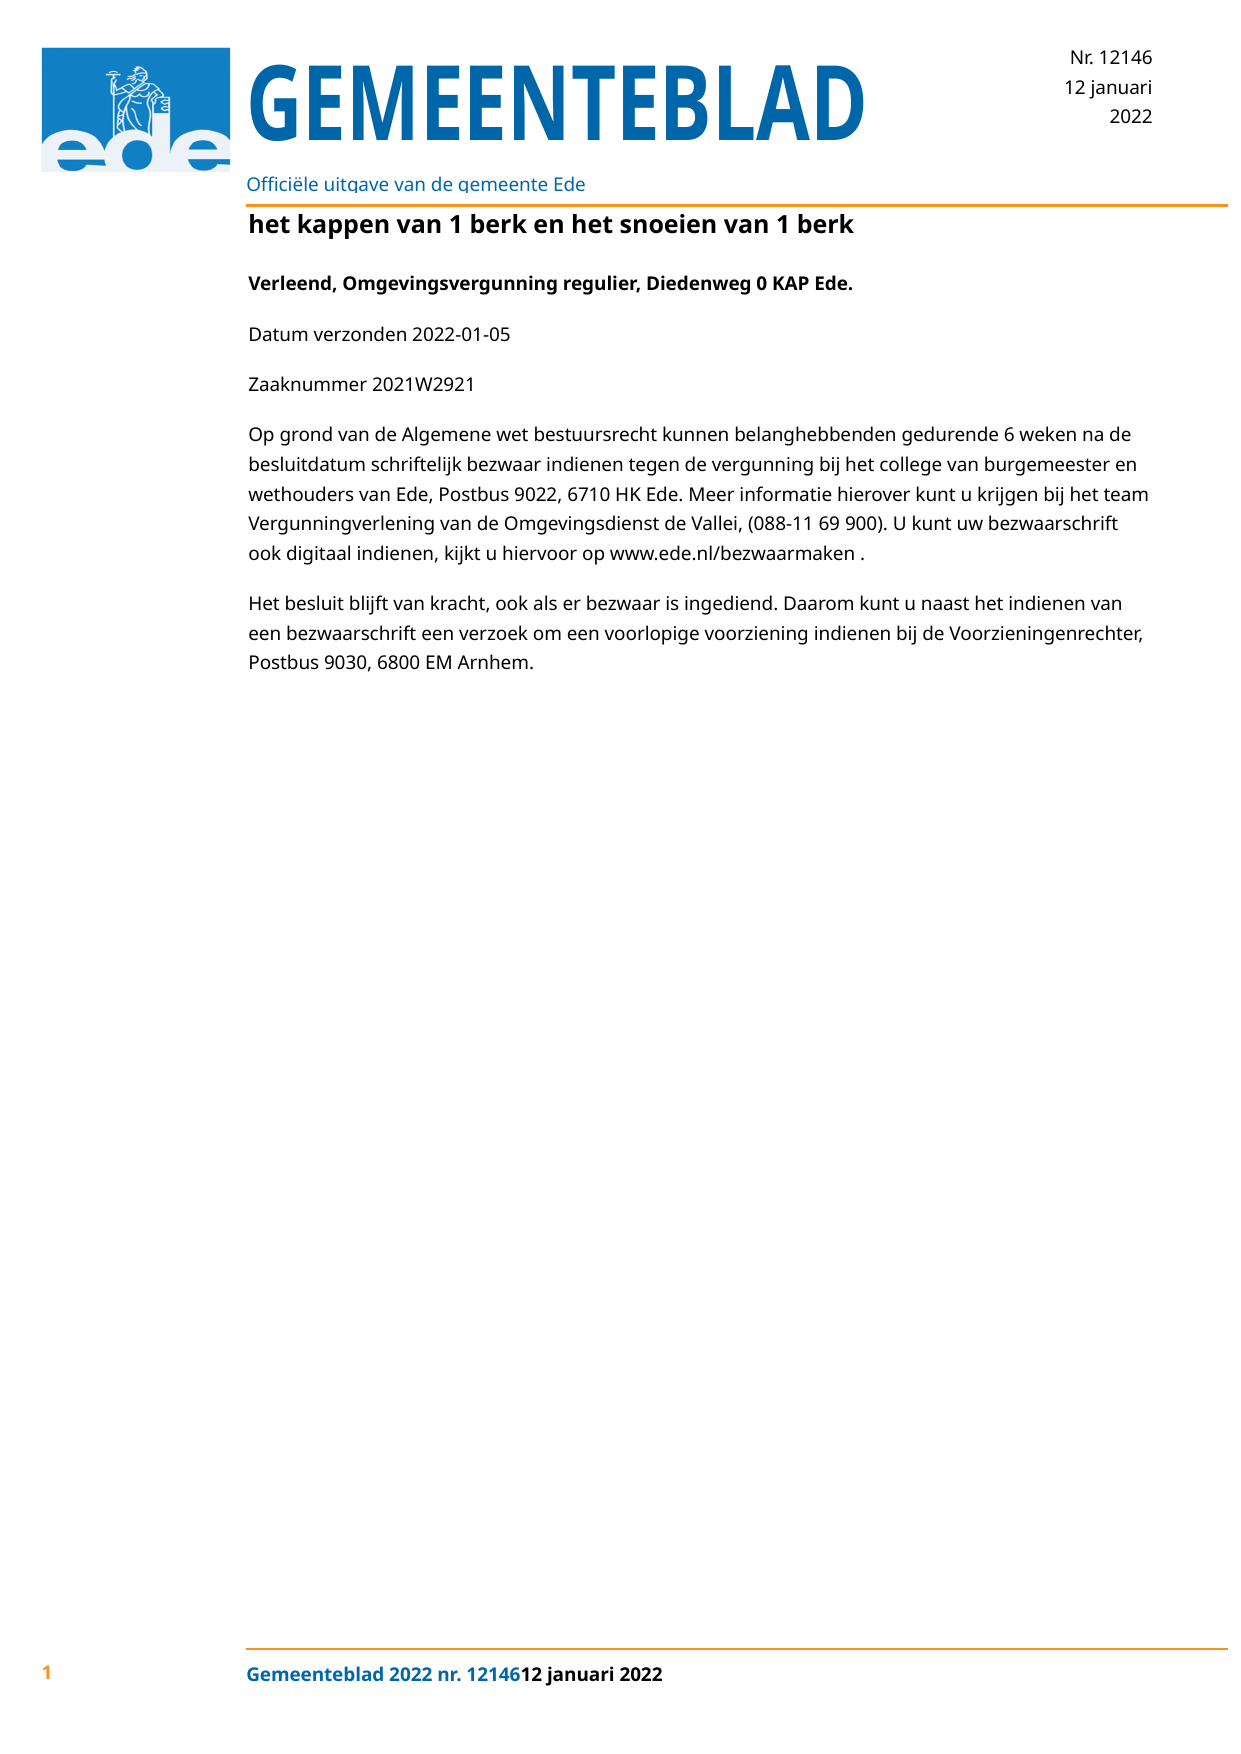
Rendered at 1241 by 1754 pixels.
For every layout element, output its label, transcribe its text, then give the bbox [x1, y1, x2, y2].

text Het besluit blijft van kracht, ook als er bezwaar is ingediend. Daarom kunt u naast het indienen van een bezwaarschrift een verzoek om een voorlopige voorziening indienen bij de Voorzieningenrechter, Postbus 9030, 6800 EM Arnhem. [248, 590, 1152, 675]
text Verleend, Omgevingsvergunning regulier, Diedenweg 0 KAP Ede. [248, 270, 1152, 296]
text Zaaknummer 2021W2921 [248, 371, 1152, 397]
text Datum verzonden 2022-01-05 [248, 321, 1152, 346]
picture [41, 47, 231, 172]
text het kappen van 1 berk en het snoeien van 1 berk [248, 207, 1152, 241]
text Op grond van de Algemene wet bestuursrecht kunnen belanghebbenden gedurende 6 weken na de besluitdatum schriftelijk bezwaar indienen tegen de vergunning bij het college van burgemeester en wethouders van Ede, Postbus 9022, 6710 HK Ede. Meer informatie hierover kunt u krijgen bij het team Vergunningverlening van de Omgevingsdienst de Vallei, (088-11 69 900). U kunt uw bezwaarschrift ook digitaal indienen, kijkt u hiervoor op www.ede.nl/bezwaarmaken . [248, 422, 1152, 566]
